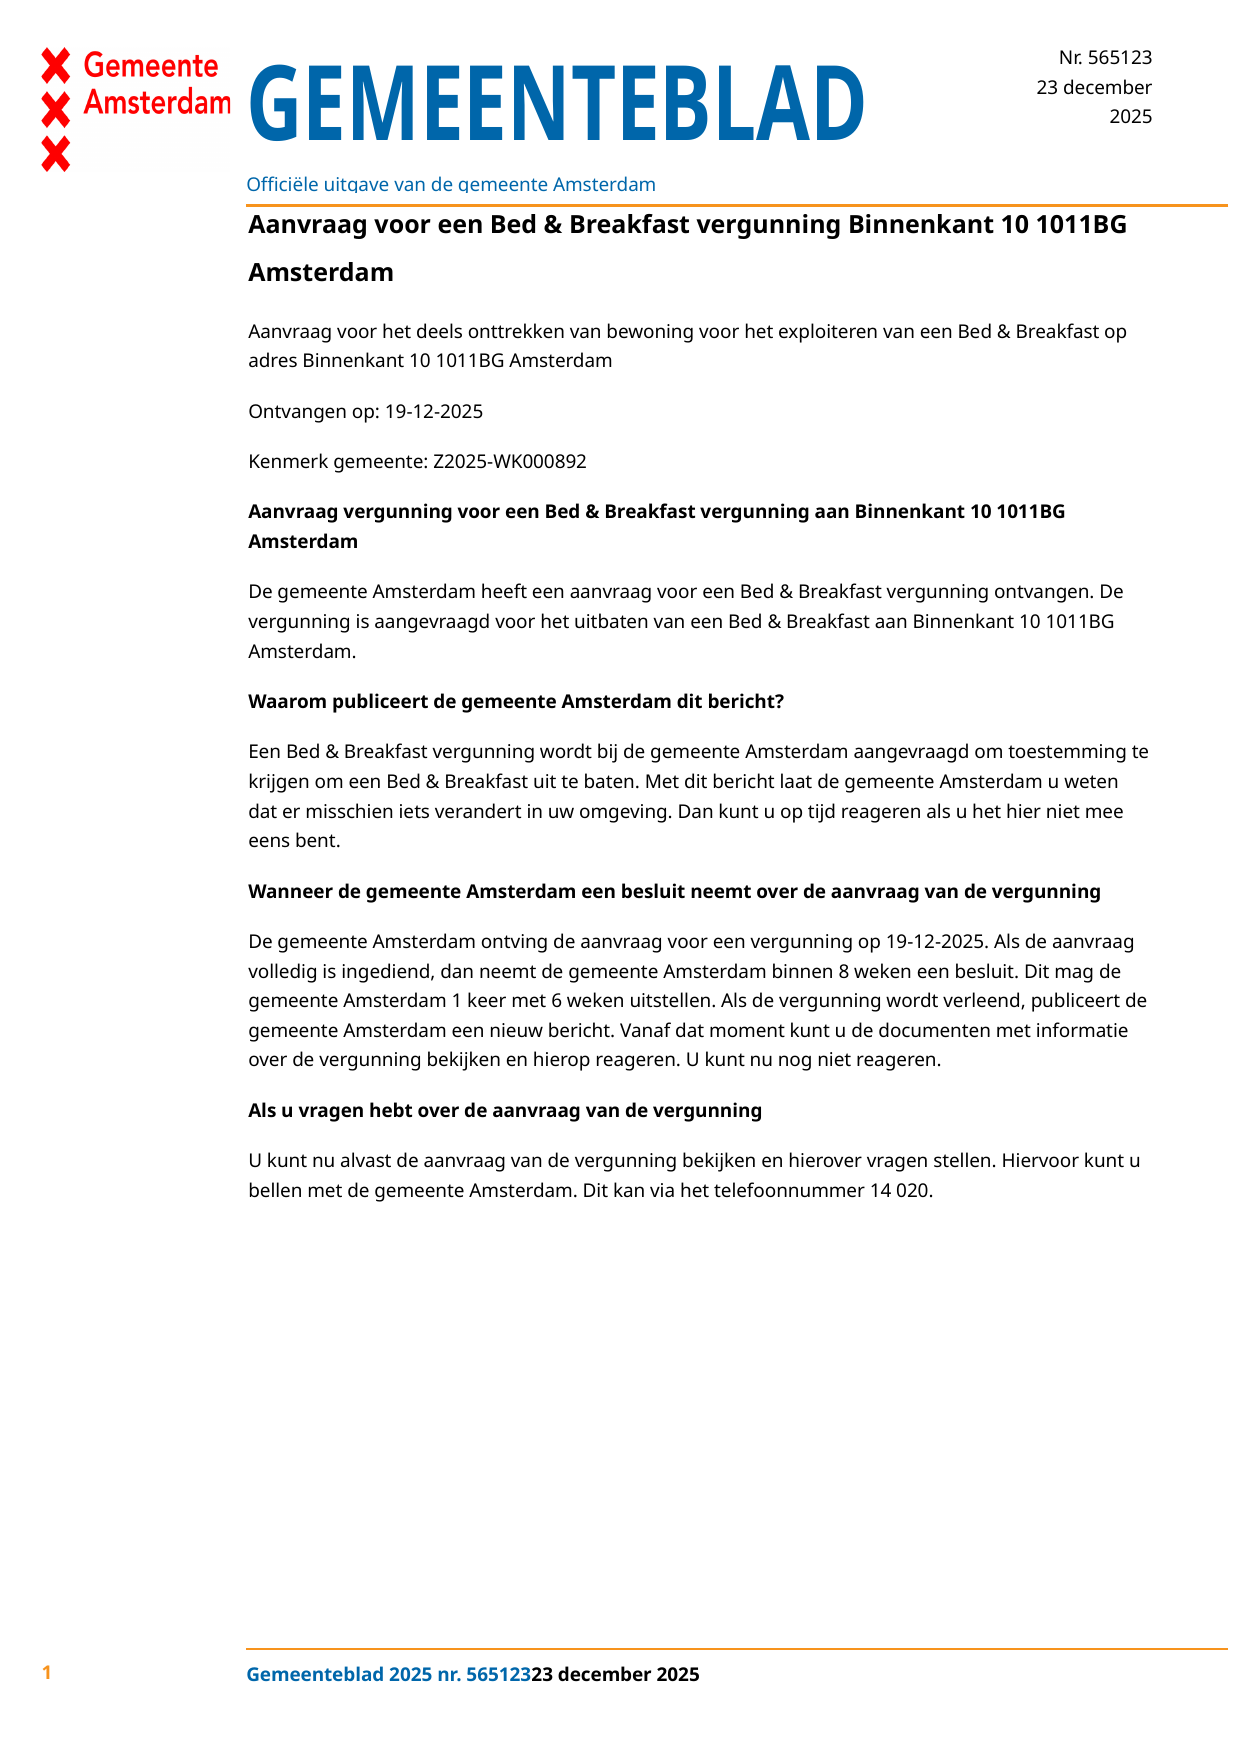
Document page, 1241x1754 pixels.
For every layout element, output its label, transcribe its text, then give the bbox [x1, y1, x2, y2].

text Waarom publiceert de gemeente Amsterdam dit bericht? [248, 688, 1152, 714]
text Aanvraag voor het deels onttrekken van bewoning voor het exploiteren van een Bed & Breakfast op adres Binnenkant 10 1011BG Amsterdam [248, 318, 1152, 373]
text Wanneer de gemeente Amsterdam een besluit neemt over de aanvraag van de vergunning [248, 878, 1152, 904]
text Aanvraag voor een Bed & Breakfast vergunning Binnenkant 10 1011BG Amsterdam [248, 207, 1152, 288]
picture [41, 47, 231, 172]
text Een Bed & Breakfast vergunning wordt bij de gemeente Amsterdam aangevraagd om toestemming te krijgen om een Bed & Breakfast uit te baten. Met dit bericht laat de gemeente Amsterdam u weten dat er misschien iets verandert in uw omgeving. Dan kunt u op tijd reageren als u het hier niet mee eens bent. [248, 739, 1152, 853]
text U kunt nu alvast de aanvraag van de vergunning bekijken en hierover vragen stellen. Hiervoor kunt u bellen met de gemeente Amsterdam. Dit kan via het telefoonnummer 14 020. [248, 1147, 1152, 1203]
text Als u vragen hebt over de aanvraag van de vergunning [248, 1097, 1152, 1123]
text De gemeente Amsterdam heeft een aanvraag voor een Bed & Breakfast vergunning ontvangen. De vergunning is aangevraagd voor het uitbaten van een Bed & Breakfast aan Binnenkant 10 1011BG Amsterdam. [248, 579, 1152, 664]
text Kenmerk gemeente: Z2025-WK000892 [248, 448, 1152, 474]
text De gemeente Amsterdam ontving de aanvraag voor een vergunning op 19-12-2025. Als de aanvraag volledig is ingediend, dan neemt de gemeente Amsterdam binnen 8 weken een besluit. Dit mag de gemeente Amsterdam 1 keer met 6 weken uitstellen. Als de vergunning wordt verleend, publiceert de gemeente Amsterdam een nieuw bericht. Vanaf dat moment kunt u de documenten met informatie over de vergunning bekijken en hierop reageren. U kunt nu nog niet reageren. [248, 928, 1152, 1072]
text Ontvangen op: 19-12-2025 [248, 398, 1152, 424]
text Aanvraag vergunning voor een Bed & Breakfast vergunning aan Binnenkant 10 1011BG Amsterdam [248, 499, 1152, 554]
